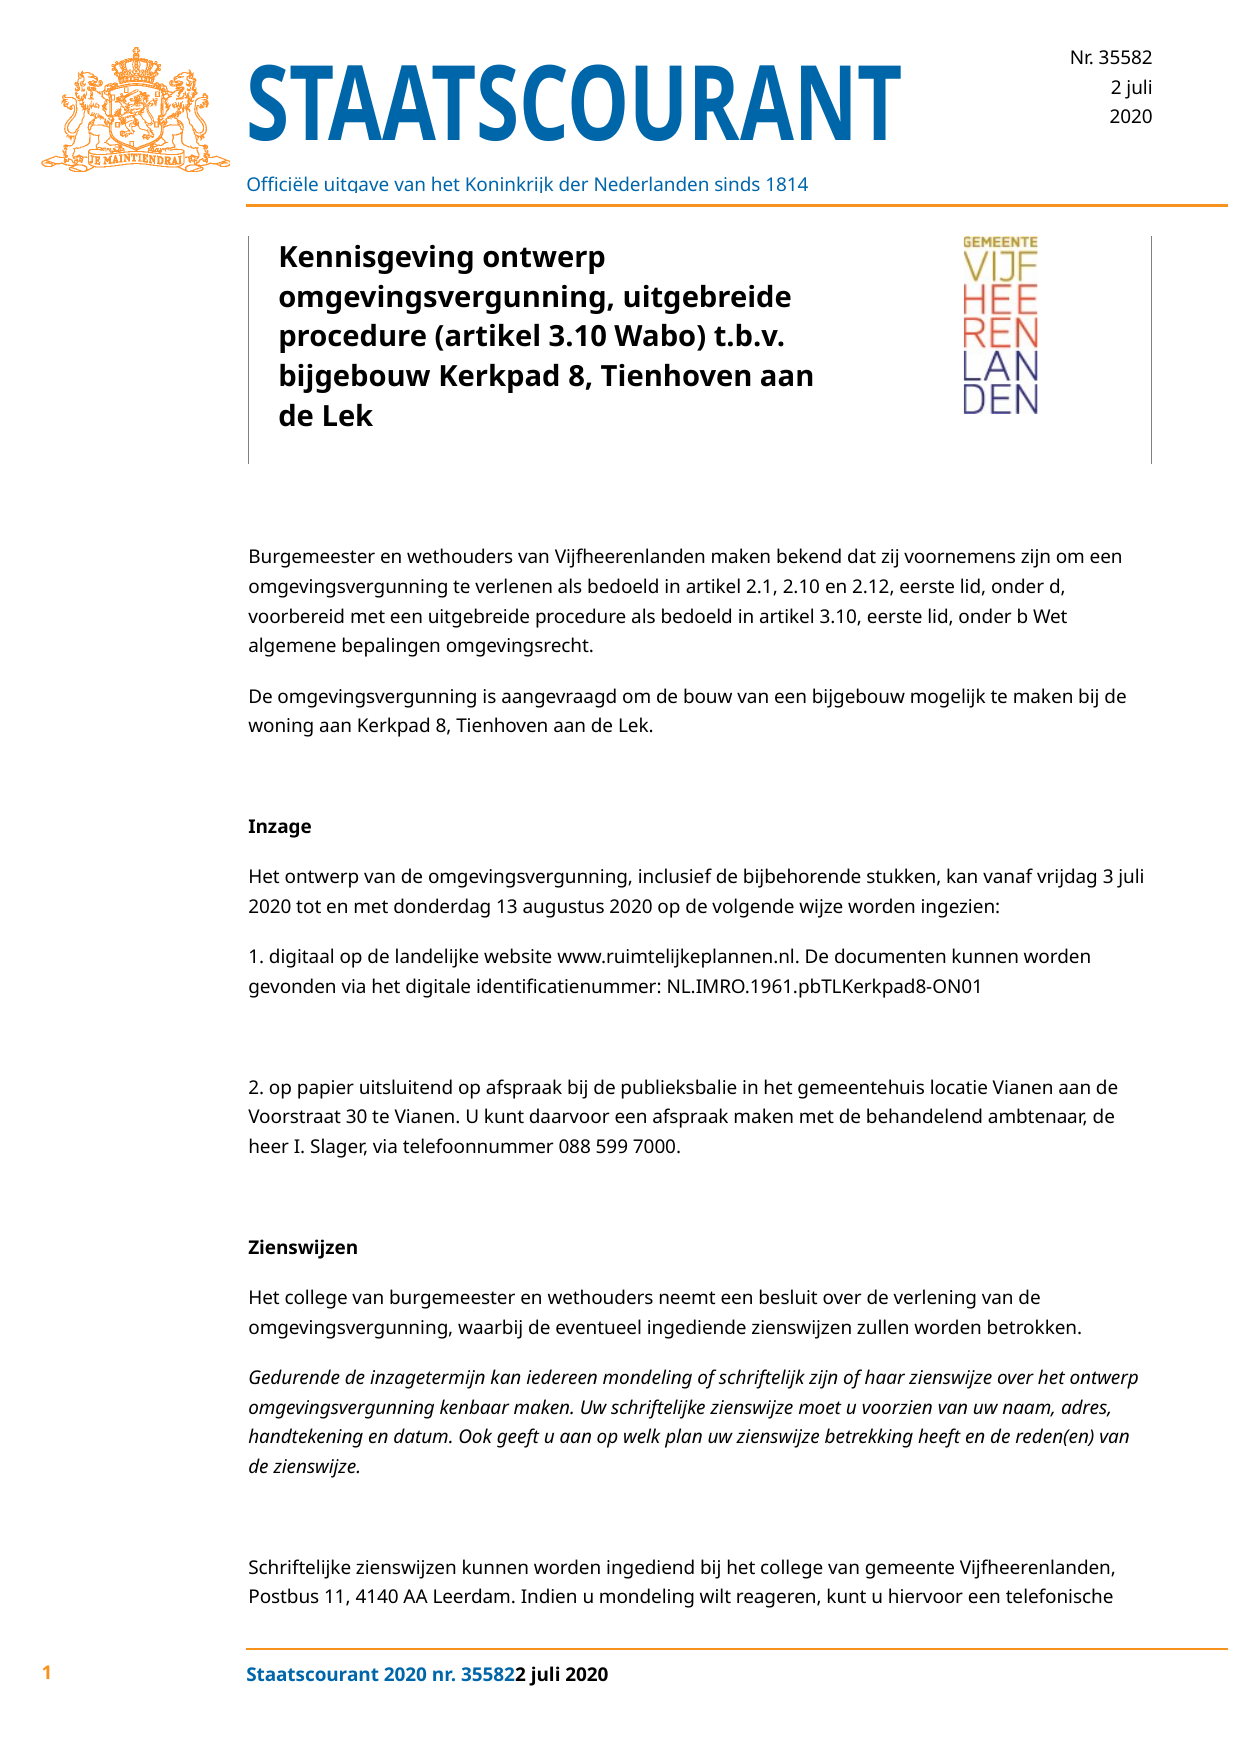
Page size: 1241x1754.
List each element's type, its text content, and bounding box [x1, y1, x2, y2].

table_header Kennisgeving ontwerp omgevingsvergunning, uitgebreide procedure (artikel 3.10 Wabo) t.b.v. bijgebouw Kerkpad 8, Tienhoven aan de Lek [249, 236, 850, 464]
text Schriftelijke zienswijzen kunnen worden ingediend bij het college van gemeente Vijfheerenlanden, Postbus 11, 4140 AA Leerdam. Indien u mondeling wilt reageren, kunt u hiervoor een telefonische [248, 1554, 1152, 1609]
table_header [850, 414, 1151, 464]
table_header [850, 236, 963, 413]
table_header [1038, 236, 1151, 413]
text Burgemeester en wethouders van Vijfheerenlanden maken bekend dat zij voornemens zijn om een omgevingsvergunning te verlenen als bedoeld in artikel 2.1, 2.10 en 2.12, eerste lid, onder d, voorbereid met een uitgebreide procedure als bedoeld in artikel 3.10, eerste lid, onder b Wet algemene bepalingen omgevingsrecht. [248, 544, 1152, 658]
picture [41, 47, 231, 172]
text 2. op papier uitsluitend op afspraak bij de publieksbalie in het gemeentehuis locatie Vianen aan de Voorstraat 30 te Vianen. U kunt daarvoor een afspraak maken met de behandelend ambtenaar, de heer I. Slager, via telefoonnummer 088 599 7000. [248, 1074, 1152, 1159]
text 1. digitaal op de landelijke website www.ruimtelijkeplannen.nl. De documenten kunnen worden gevonden via het digitale identificatienummer: NL.IMRO.1961.pbTLKerkpad8-ON01 [248, 944, 1152, 999]
text Het college van burgemeester en wethouders neemt een besluit over de verlening van de omgevingsvergunning, waarbij de eventueel ingediende zienswijzen zullen worden betrokken. [248, 1284, 1152, 1340]
text Gedurende de inzagetermijn kan iedereen mondeling of schriftelijk zijn of haar zienswijze over het ontwerp omgevingsvergunning kenbaar maken. Uw schriftelijke zienswijze moet u voorzien van uw naam, adres, handtekening en datum. Ook geeft u aan op welk plan uw zienswijze betrekking heeft en de reden(en) van de zienswijze. [248, 1364, 1152, 1479]
picture [963, 236, 1038, 414]
text Het ontwerp van de omgevingsvergunning, inclusief de bijbehorende stukken, kan vanaf vrijdag 3 juli 2020 tot en met donderdag 13 augustus 2020 op de volgende wijze worden ingezien: [248, 864, 1152, 919]
text Inzage [248, 813, 1152, 839]
text De omgevingsvergunning is aangevraagd om de bouw van een bijgebouw mogelijk te maken bij de woning aan Kerkpad 8, Tienhoven aan de Lek. [248, 683, 1152, 738]
text Zienswijzen [248, 1234, 1152, 1260]
